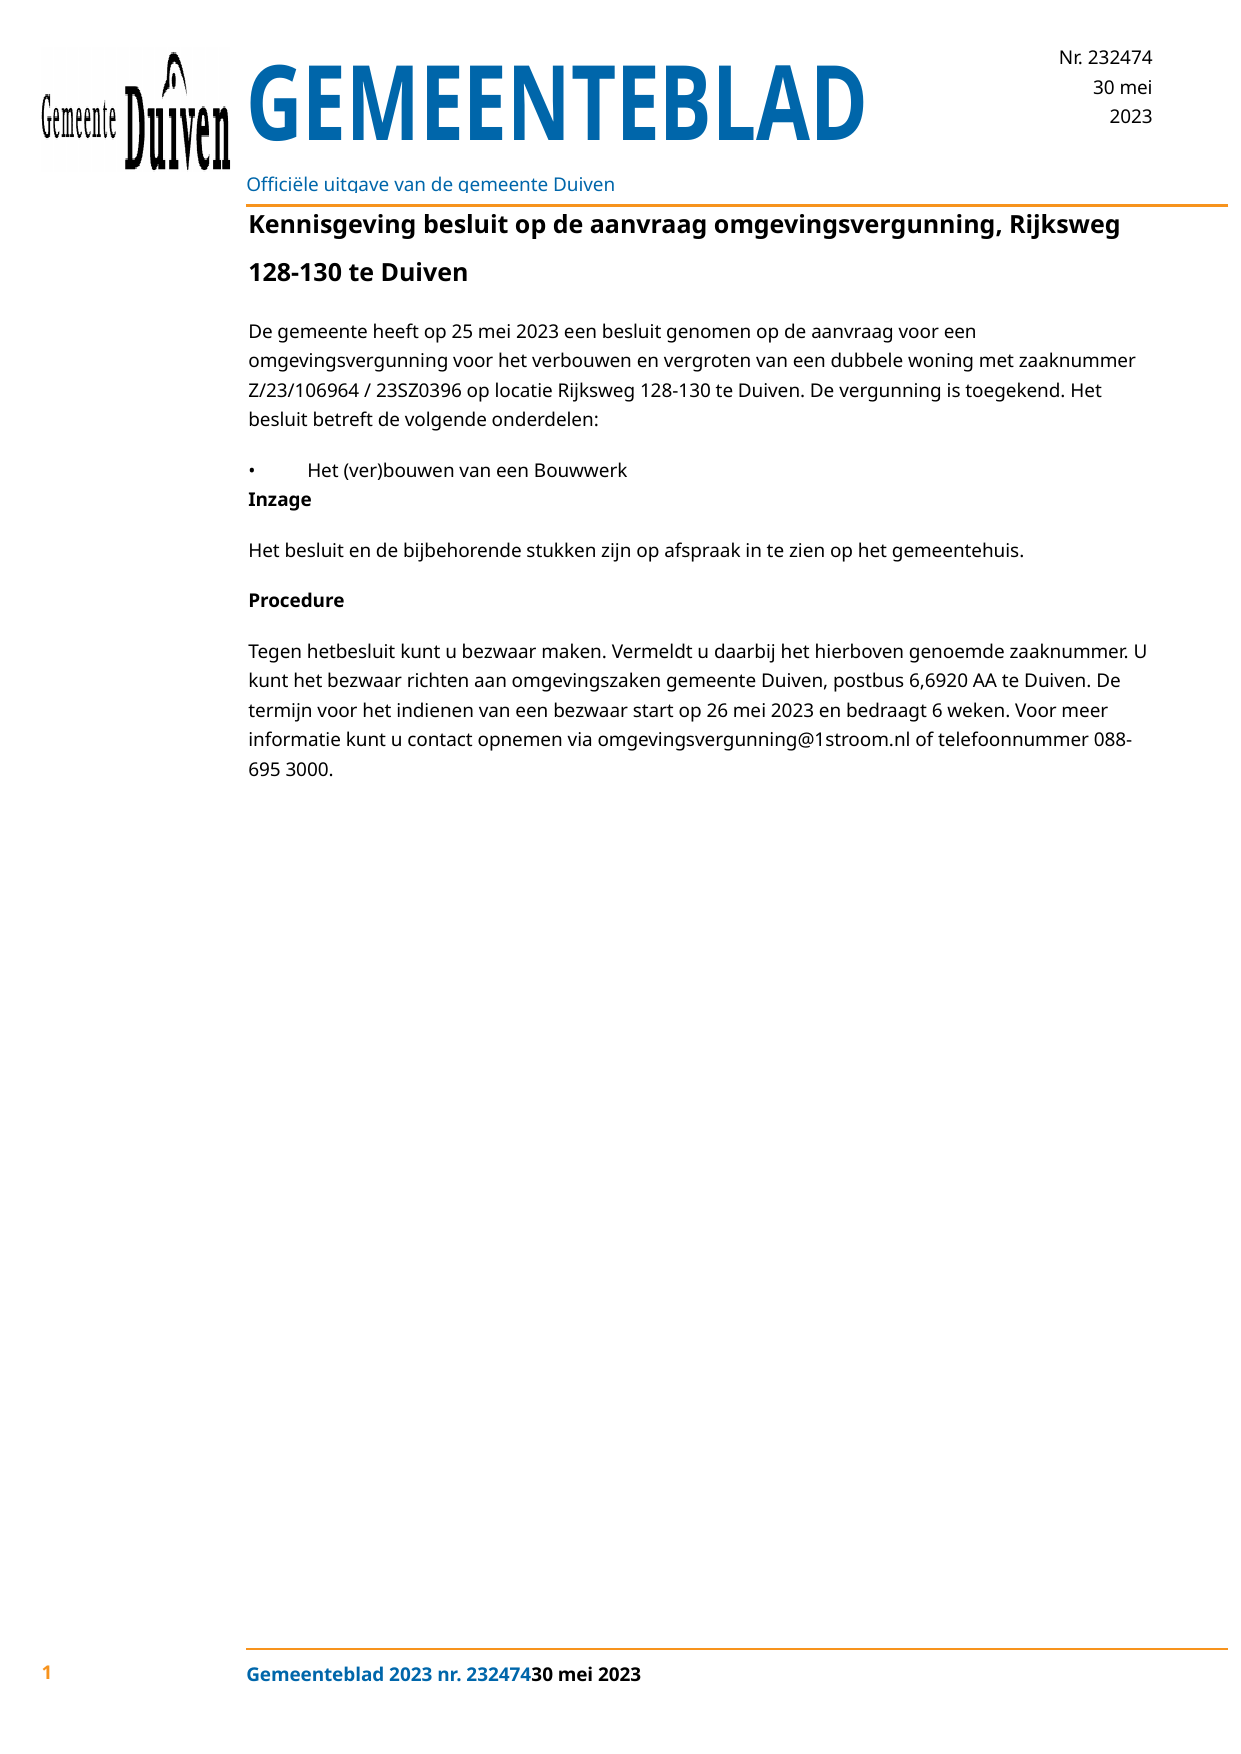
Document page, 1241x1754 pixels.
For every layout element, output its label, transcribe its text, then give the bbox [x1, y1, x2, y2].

text Procedure [248, 587, 1152, 613]
text Het besluit en de bijbehorende stukken zijn op afspraak in te zien op het gemeentehuis. [248, 537, 1152, 563]
text Tegen hetbesluit kunt u bezwaar maken. Vermeldt u daarbij het hierboven genoemde zaaknummer. U kunt het bezwaar richten aan omgevingszaken gemeente Duiven, postbus 6,6920 AA te Duiven. De termijn voor het indienen van een bezwaar start op 26 mei 2023 en bedraagt 6 weken. Voor meer informatie kunt u contact opnemen via omgevingsvergunning@1stroom.nl of telefoonnummer 088-695 3000. [248, 638, 1152, 782]
picture [41, 47, 231, 172]
text Kennisgeving besluit op de aanvraag omgevingsvergunning, Rijksweg 128-130 te Duiven [248, 207, 1152, 288]
list Het (ver)bouwen van een Bouwwerk [248, 457, 1152, 483]
text Inzage [248, 487, 1152, 512]
text De gemeente heeft op 25 mei 2023 een besluit genomen op de aanvraag voor een omgevingsvergunning voor het verbouwen en vergroten van een dubbele woning met zaaknummer Z/23/106964 / 23SZ0396 op locatie Rijksweg 128-130 te Duiven. De vergunning is toegekend. Het besluit betreft de volgende onderdelen: [248, 318, 1152, 432]
